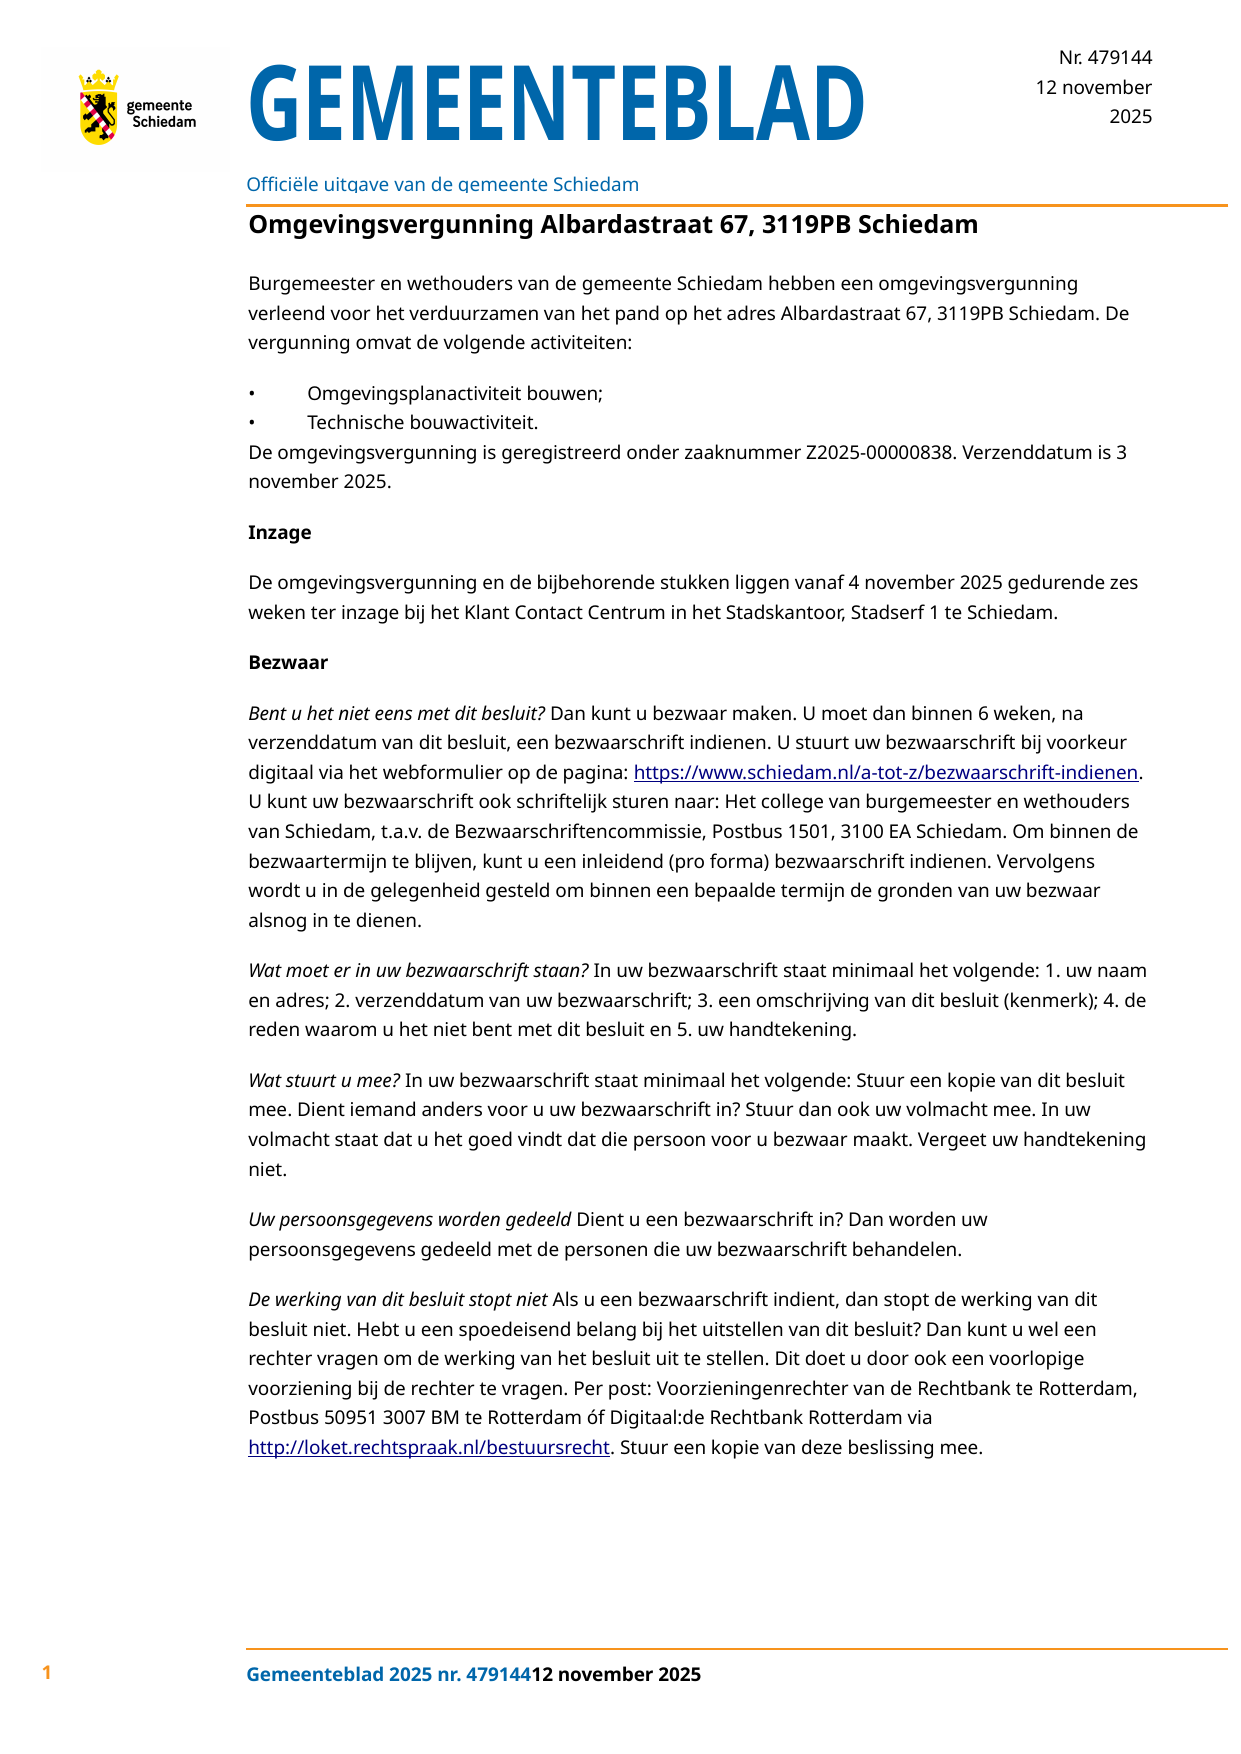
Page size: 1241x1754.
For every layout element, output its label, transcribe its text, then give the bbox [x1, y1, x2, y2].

text Wat moet er in uw bezwaarschrift staan? In uw bezwaarschrift staat minimaal het volgende: 1. uw naam en adres; 2. verzenddatum van uw bezwaarschrift; 3. een omschrijving van dit besluit (kenmerk); 4. de reden waarom u het niet bent met dit besluit en 5. uw handtekening. [248, 957, 1152, 1042]
text De werking van dit besluit stopt niet Als u een bezwaarschrift indient, dan stopt de werking van dit besluit niet. Hebt u een spoedeisend belang bij het uitstellen van dit besluit? Dan kunt u wel een rechter vragen om de werking van het besluit uit te stellen. Dit doet u door ook een voorlopige voorziening bij de rechter te vragen. Per post: Voorzieningenrechter van de Rechtbank te Rotterdam, Postbus 50951 3007 BM te Rotterdam óf Digitaal:de Rechtbank Rotterdam via http://loket.rechtspraak.nl/bestuursrecht. Stuur een kopie van deze beslissing mee. [248, 1286, 1152, 1460]
picture [41, 47, 231, 172]
text De omgevingsvergunning en de bijbehorende stukken liggen vanaf 4 november 2025 gedurende zes weken ter inzage bij het Klant Contact Centrum in het Stadskantoor, Stadserf 1 te Schiedam. [248, 569, 1152, 625]
text Omgevingsvergunning Albardastraat 67, 3119PB Schiedam [248, 207, 1152, 241]
text Inzage [248, 519, 1152, 545]
text Burgemeester en wethouders van de gemeente Schiedam hebben een omgevingsvergunning verleend voor het verduurzamen van het pand op het adres Albardastraat 67, 3119PB Schiedam. De vergunning omvat de volgende activiteiten: [248, 270, 1152, 355]
text Wat stuurt u mee? In uw bezwaarschrift staat minimaal het volgende: Stuur een kopie van dit besluit mee. Dient iemand anders voor u uw bezwaarschrift in? Stuur dan ook uw volmacht mee. In uw volmacht staat dat u het goed vindt dat die persoon voor u bezwaar maakt. Vergeet uw handtekening niet. [248, 1067, 1152, 1181]
text De omgevingsvergunning is geregistreerd onder zaaknummer Z2025-00000838. Verzenddatum is 3 november 2025. [248, 439, 1152, 494]
list Technische bouwactiviteit. [248, 409, 1152, 435]
text Uw persoonsgegevens worden gedeeld Dient u een bezwaarschrift in? Dan worden uw persoonsgegevens gedeeld met de personen die uw bezwaarschrift behandelen. [248, 1206, 1152, 1261]
text Bezwaar [248, 649, 1152, 675]
list Omgevingsplanactiviteit bouwen; [248, 380, 1152, 406]
text Bent u het niet eens met dit besluit? Dan kunt u bezwaar maken. U moet dan binnen 6 weken, na verzenddatum van dit besluit, een bezwaarschrift indienen. U stuurt uw bezwaarschrift bij voorkeur digitaal via het webformulier op de pagina: https://www.schiedam.nl/a-tot-z/bezwaarschrift-indienen. U kunt uw bezwaarschrift ook schriftelijk sturen naar: Het college van burgemeester en wethouders van Schiedam, t.a.v. de Bezwaarschriftencommissie, Postbus 1501, 3100 EA Schiedam. Om binnen de bezwaartermijn te blijven, kunt u een inleidend (pro forma) bezwaarschrift indienen. Vervolgens wordt u in de gelegenheid gesteld om binnen een bepaalde termijn de gronden van uw bezwaar alsnog in te dienen. [248, 700, 1152, 933]
